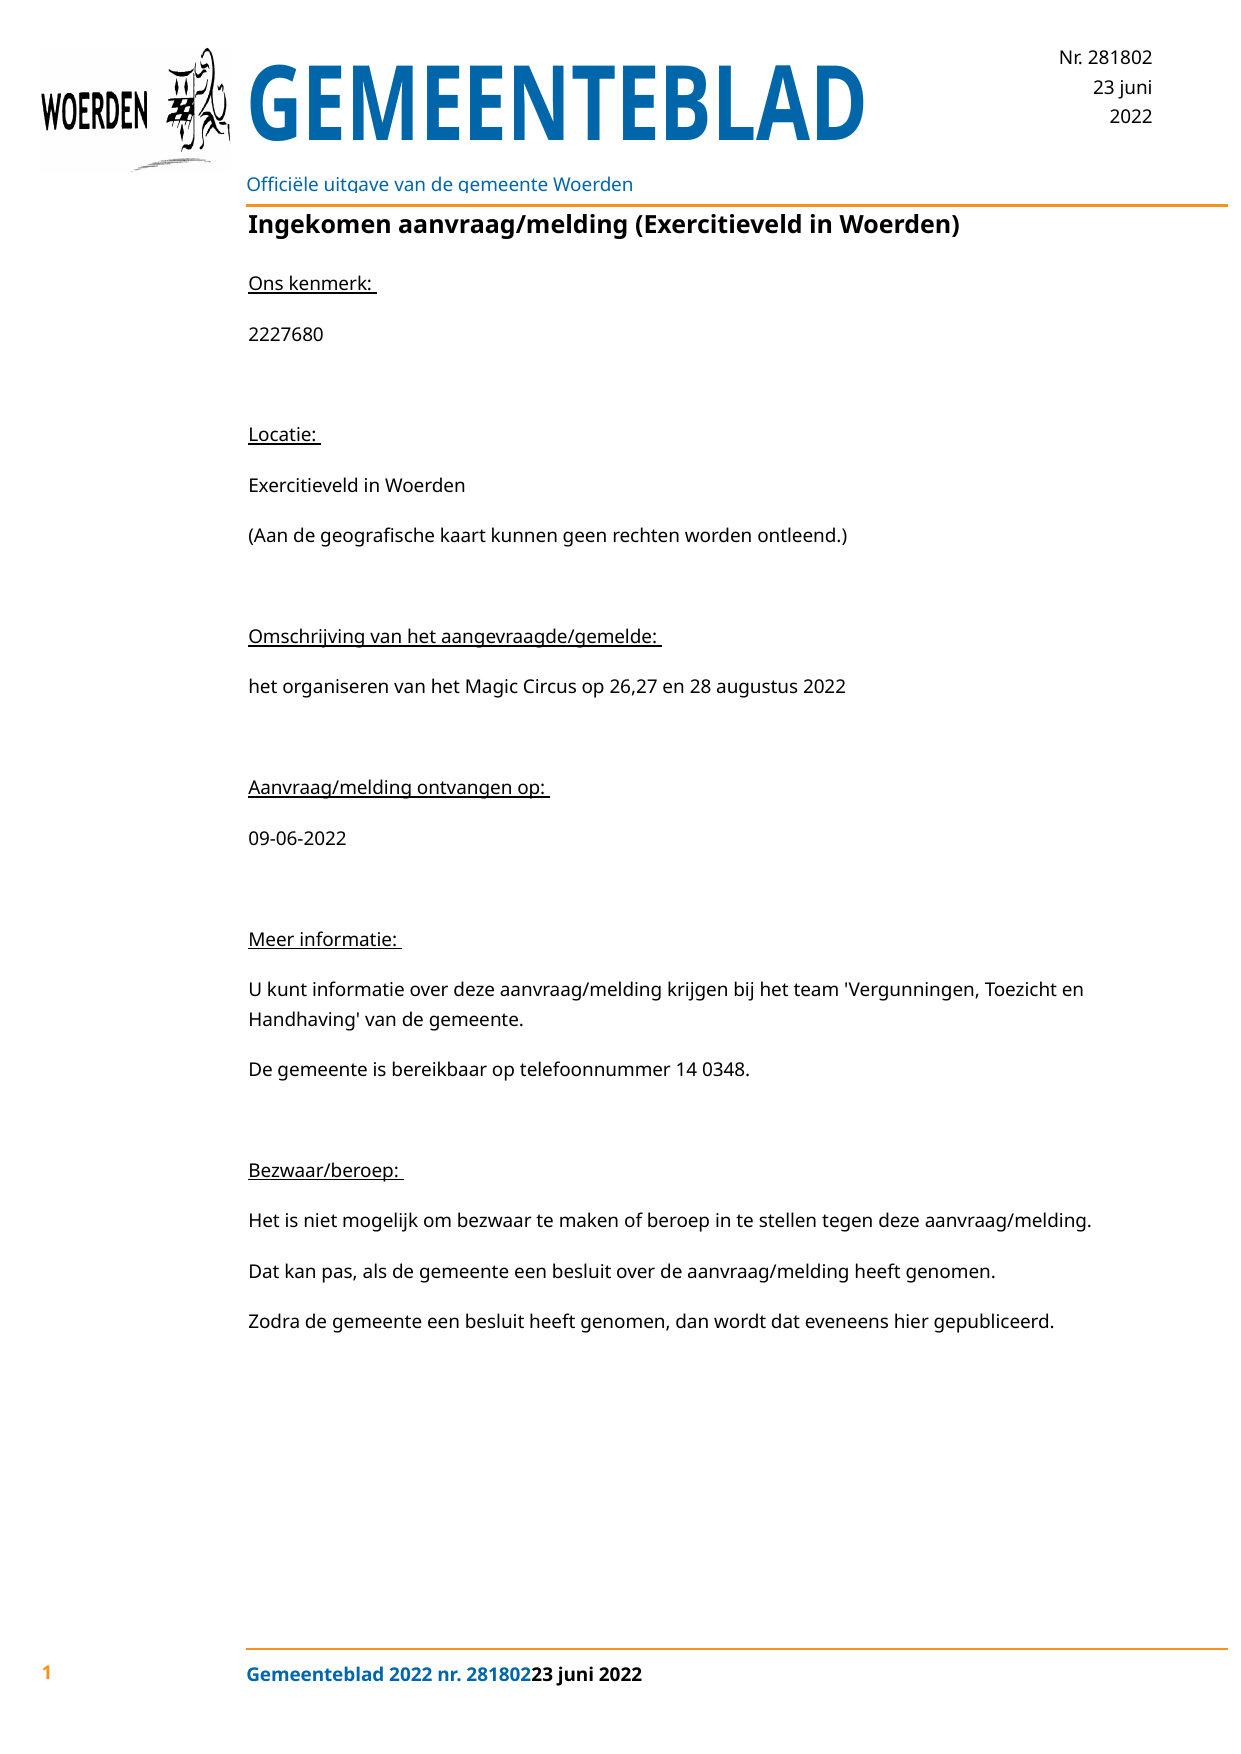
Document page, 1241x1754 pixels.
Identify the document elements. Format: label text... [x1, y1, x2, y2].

picture [41, 47, 231, 172]
text Exercitieveld in Woerden [248, 472, 1152, 498]
text U kunt informatie over deze aanvraag/melding krijgen bij het team 'Vergunningen, Toezicht en Handhaving' van de gemeente. [248, 976, 1152, 1031]
text Bezwaar/beroep: [248, 1157, 1152, 1183]
text Omschrijving van het aangevraagde/gemelde: [248, 623, 1152, 649]
text Ons kenmerk: [248, 270, 1152, 296]
text (Aan de geografische kaart kunnen geen rechten worden ontleend.) [248, 522, 1152, 548]
text De gemeente is bereikbaar op telefoonnummer 14 0348. [248, 1056, 1152, 1082]
text Ingekomen aanvraag/melding (Exercitieveld in Woerden) [248, 207, 1152, 241]
text Het is niet mogelijk om bezwaar te maken of beroep in te stellen tegen deze aanvraag/melding. [248, 1207, 1152, 1233]
text Zodra de gemeente een besluit heeft genomen, dan wordt dat eveneens hier gepubliceerd. [248, 1308, 1152, 1334]
text Meer informatie: [248, 926, 1152, 951]
text Dat kan pas, als de gemeente een besluit over de aanvraag/melding heeft genomen. [248, 1258, 1152, 1283]
text Locatie: [248, 422, 1152, 447]
text het organiseren van het Magic Circus op 26,27 en 28 augustus 2022 [248, 674, 1152, 699]
text Aanvraag/melding ontvangen op: [248, 774, 1152, 800]
text 2227680 [248, 321, 1152, 346]
text 09-06-2022 [248, 825, 1152, 851]
